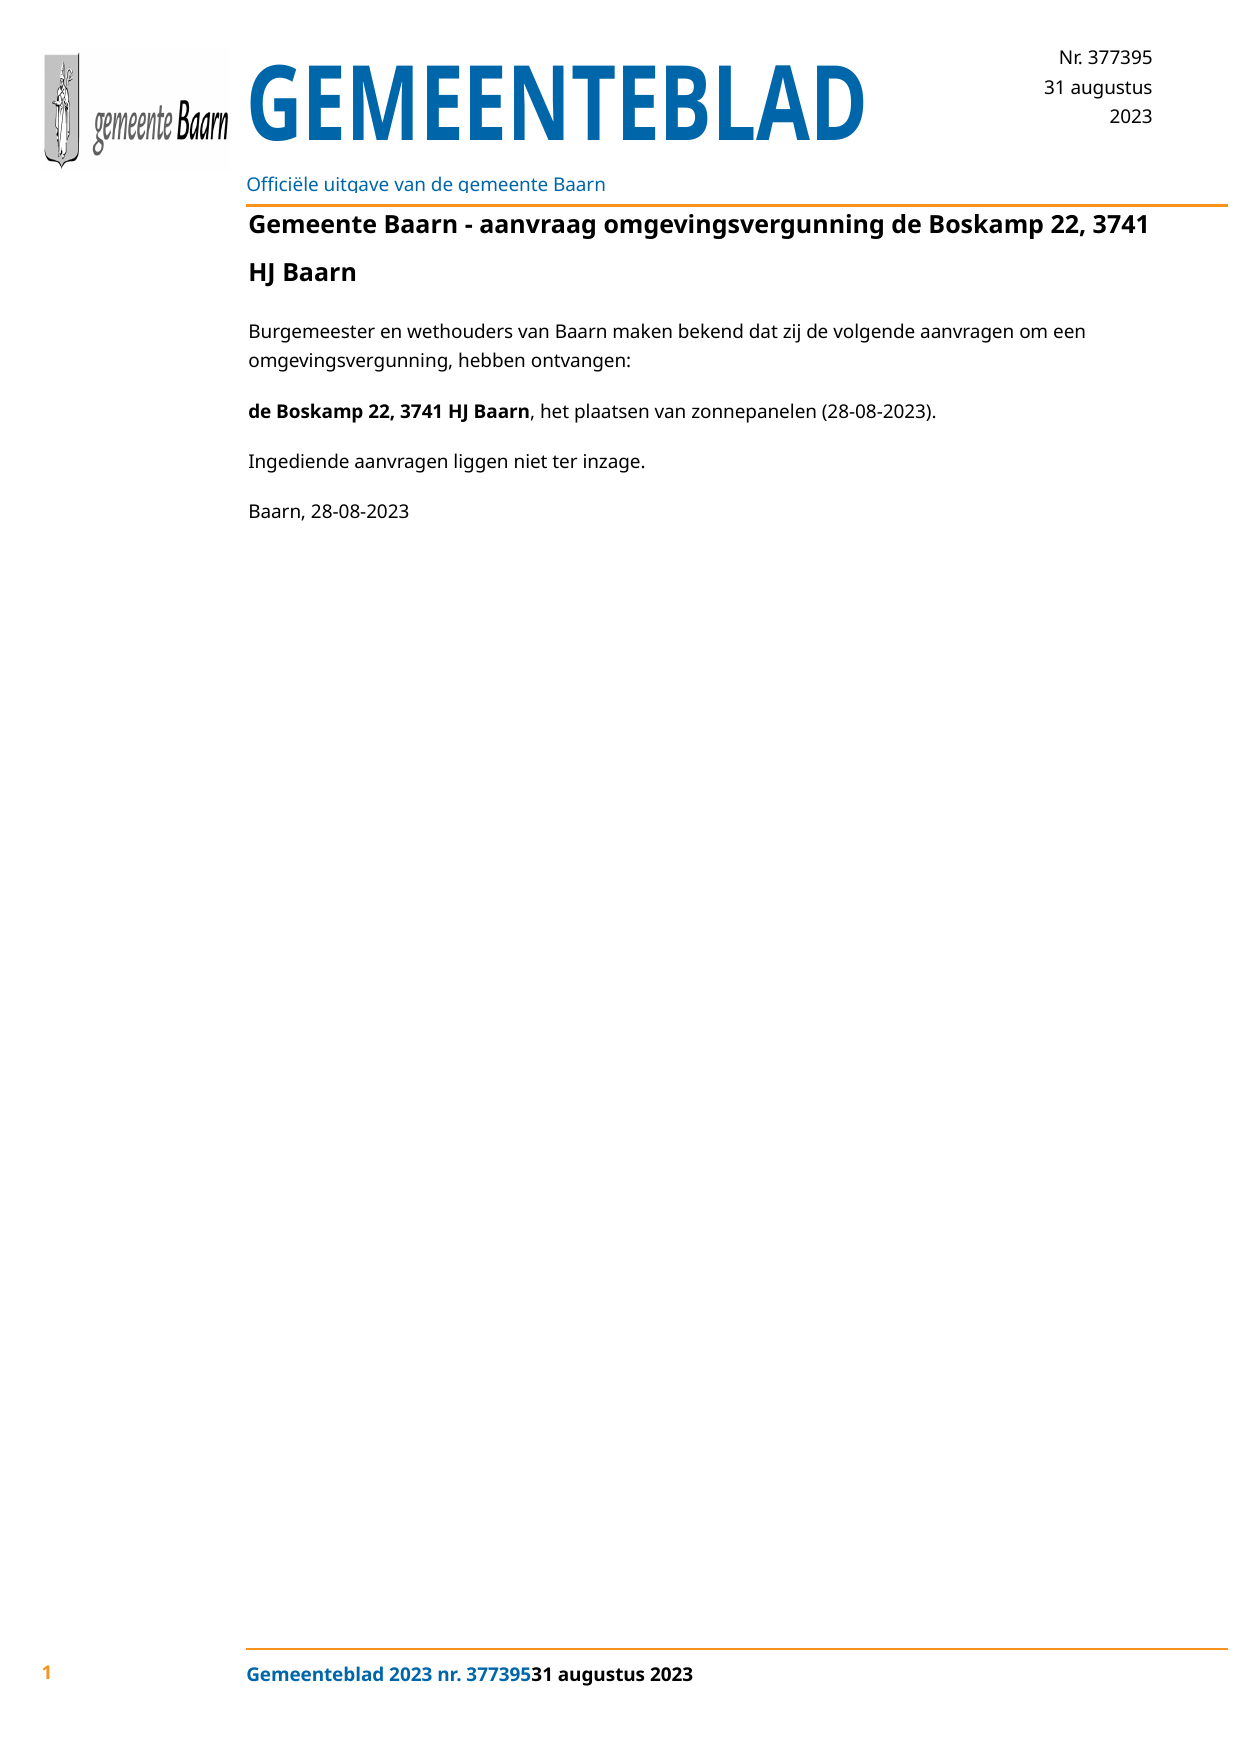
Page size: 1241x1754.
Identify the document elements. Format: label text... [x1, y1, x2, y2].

text Baarn, 28-08-2023 [248, 499, 1152, 524]
text Gemeente Baarn - aanvraag omgevingsvergunning de Boskamp 22, 3741 HJ Baarn [248, 207, 1152, 288]
text Burgemeester en wethouders van Baarn maken bekend dat zij de volgende aanvragen om een omgevingsvergunning, hebben ontvangen: [248, 318, 1152, 373]
picture [41, 47, 231, 172]
text Ingediende aanvragen liggen niet ter inzage. [248, 448, 1152, 474]
text de Boskamp 22, 3741 HJ Baarn, het plaatsen van zonnepanelen (28-08-2023). [248, 398, 1152, 424]
